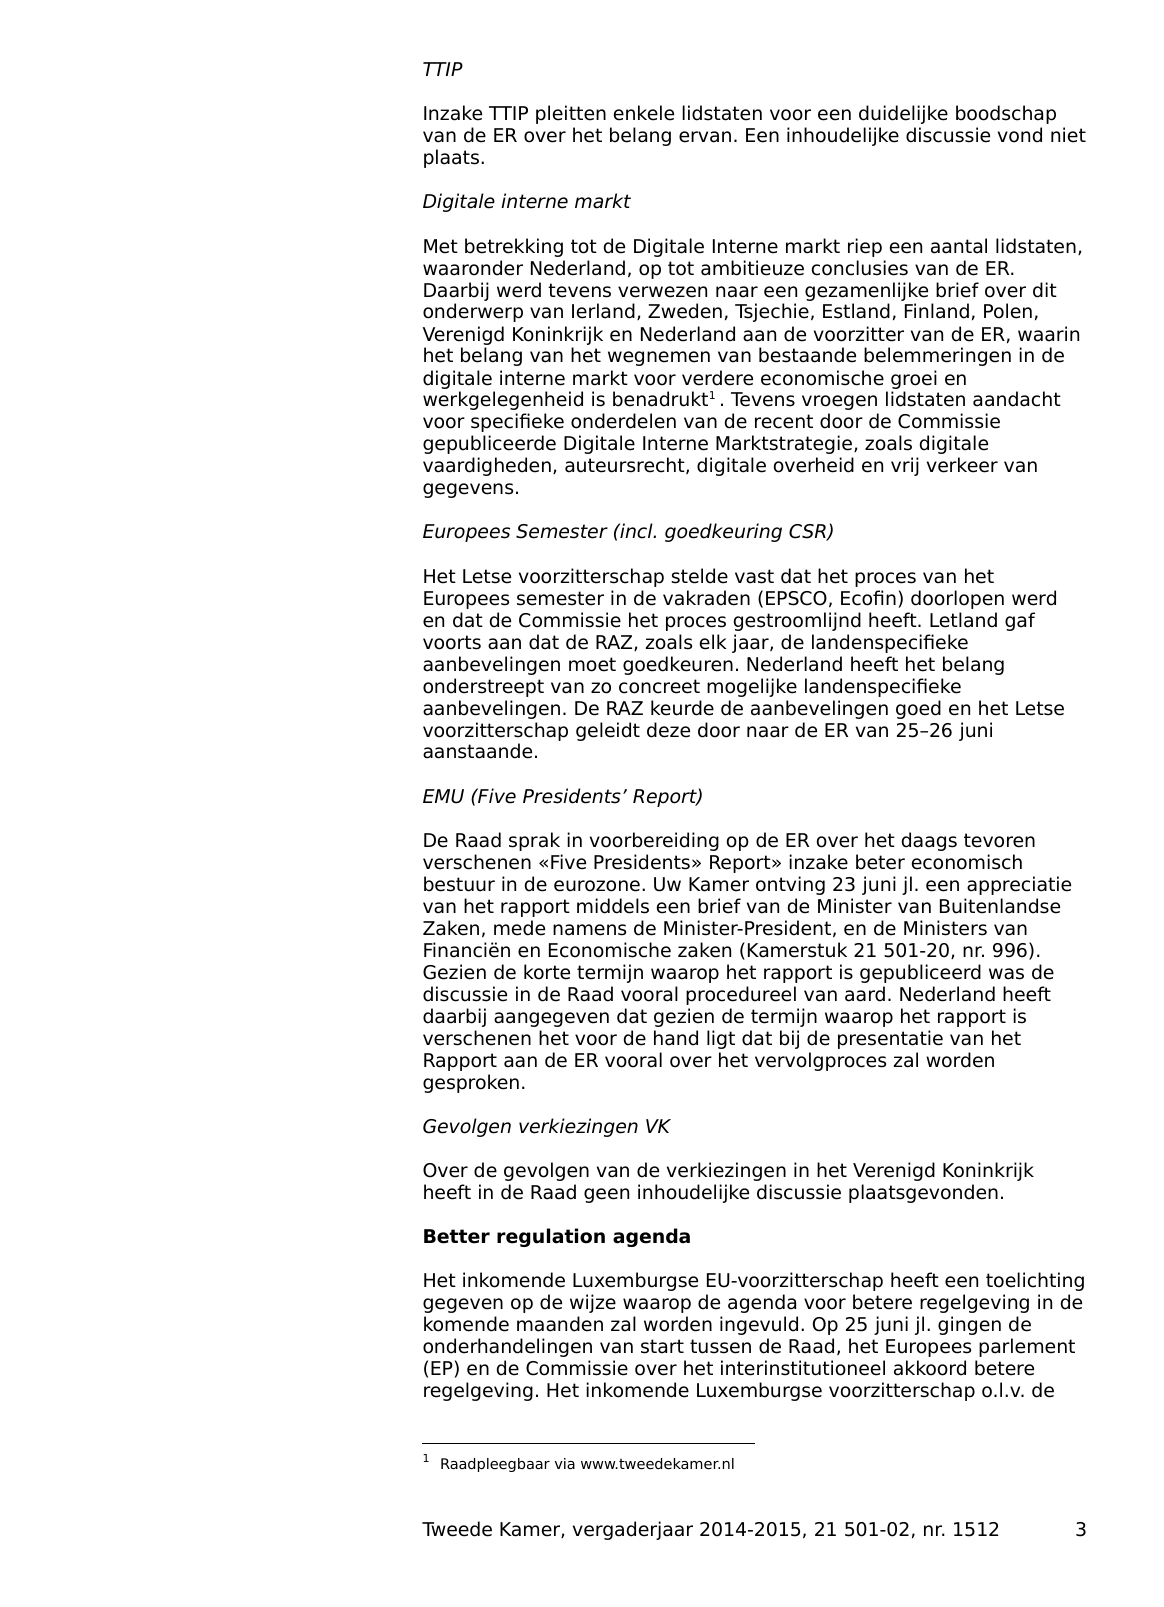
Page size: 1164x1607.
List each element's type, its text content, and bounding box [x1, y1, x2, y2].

text De Raad sprak in voorbereiding op de ER over het daags tevoren verschenen «Five Presidents» Report» inzake beter economisch bestuur in de eurozone. Uw Kamer ontving 23 juni jl. een appreciatie van het rapport middels een brief van de Minister van Buitenlandse Zaken, mede namens de Minister-President, en de Ministers van Financiën en Economische zaken (Kamerstuk 21 501-20, nr. 996). Gezien de korte termijn waarop het rapport is gepubliceerd was de discussie in de Raad vooral procedureel van aard. Nederland heeft daarbij aangegeven dat gezien de termijn waarop het rapport is verschenen het voor de hand ligt dat bij de presentatie van het Rapport aan de ER vooral over het vervolgproces zal worden gesproken. [422, 830, 1087, 1093]
subtitle Digitale interne markt [422, 191, 1087, 213]
subtitle EMU (Five Presidents’ Report) [422, 786, 1087, 808]
text Het inkomende Luxemburgse EU-voorzitterschap heeft een toelichting gegeven op de wijze waarop de agenda voor betere regelgeving in de komende maanden zal worden ingevuld. Op 25 juni jl. gingen de onderhandelingen van start tussen de Raad, het Europees parlement (EP) en de Commissie over het interinstitutioneel akkoord betere regelgeving. Het inkomende Luxemburgse voorzitterschap o.l.v. de [422, 1270, 1087, 1402]
subtitle Better regulation agenda [422, 1226, 1087, 1248]
text Het Letse voorzitterschap stelde vast dat het proces van het Europees semester in de vakraden (EPSCO, Ecofin) doorlopen werd en dat de Commissie het proces gestroomlijnd heeft. Letland gaf voorts aan dat de RAZ, zoals elk jaar, de landenspecifieke aanbevelingen moet goedkeuren. Nederland heeft het belang onderstreept van zo concreet mogelijke landenspecifieke aanbevelingen. De RAZ keurde de aanbevelingen goed en het Letse voorzitterschap geleidt deze door naar de ER van 25–26 juni aanstaande. [422, 566, 1087, 763]
text Inzake TTIP pleitten enkele lidstaten voor een duidelijke boodschap van de ER over het belang ervan. Een inhoudelijke discussie vond niet plaats. [422, 103, 1087, 169]
subtitle TTIP [422, 59, 1087, 81]
subtitle Gevolgen verkiezingen VK [422, 1116, 1087, 1138]
text Met betrekking tot de Digitale Interne markt riep een aantal lidstaten, waaronder Nederland, op tot ambitieuze conclusies van de ER. Daarbij werd tevens verwezen naar een gezamenlijke brief over dit onderwerp van Ierland, Zweden, Tsjechie, Estland, Finland, Polen, Verenigd Koninkrijk en Nederland aan de voorzitter van de ER, waarin het belang van het wegnemen van bestaande belemmeringen in de digitale interne markt voor verdere economische groei en werkgelegenheid is benadrukt. Tevens vroegen lidstaten aandacht voor specifieke onderdelen van de recent door de Commissie gepubliceerde Digitale Interne Marktstrategie, zoals digitale vaardigheden, auteursrecht, digitale overheid en vrij verkeer van gegevens. [422, 236, 1087, 499]
text Raadpleegbaar via www.tweedekamer.nl [422, 1452, 1087, 1474]
subtitle Europees Semester (incl. goedkeuring CSR) [422, 521, 1087, 543]
text Over de gevolgen van de verkiezingen in het Verenigd Koninkrijk heeft in de Raad geen inhoudelijke discussie plaatsgevonden. [422, 1160, 1087, 1204]
